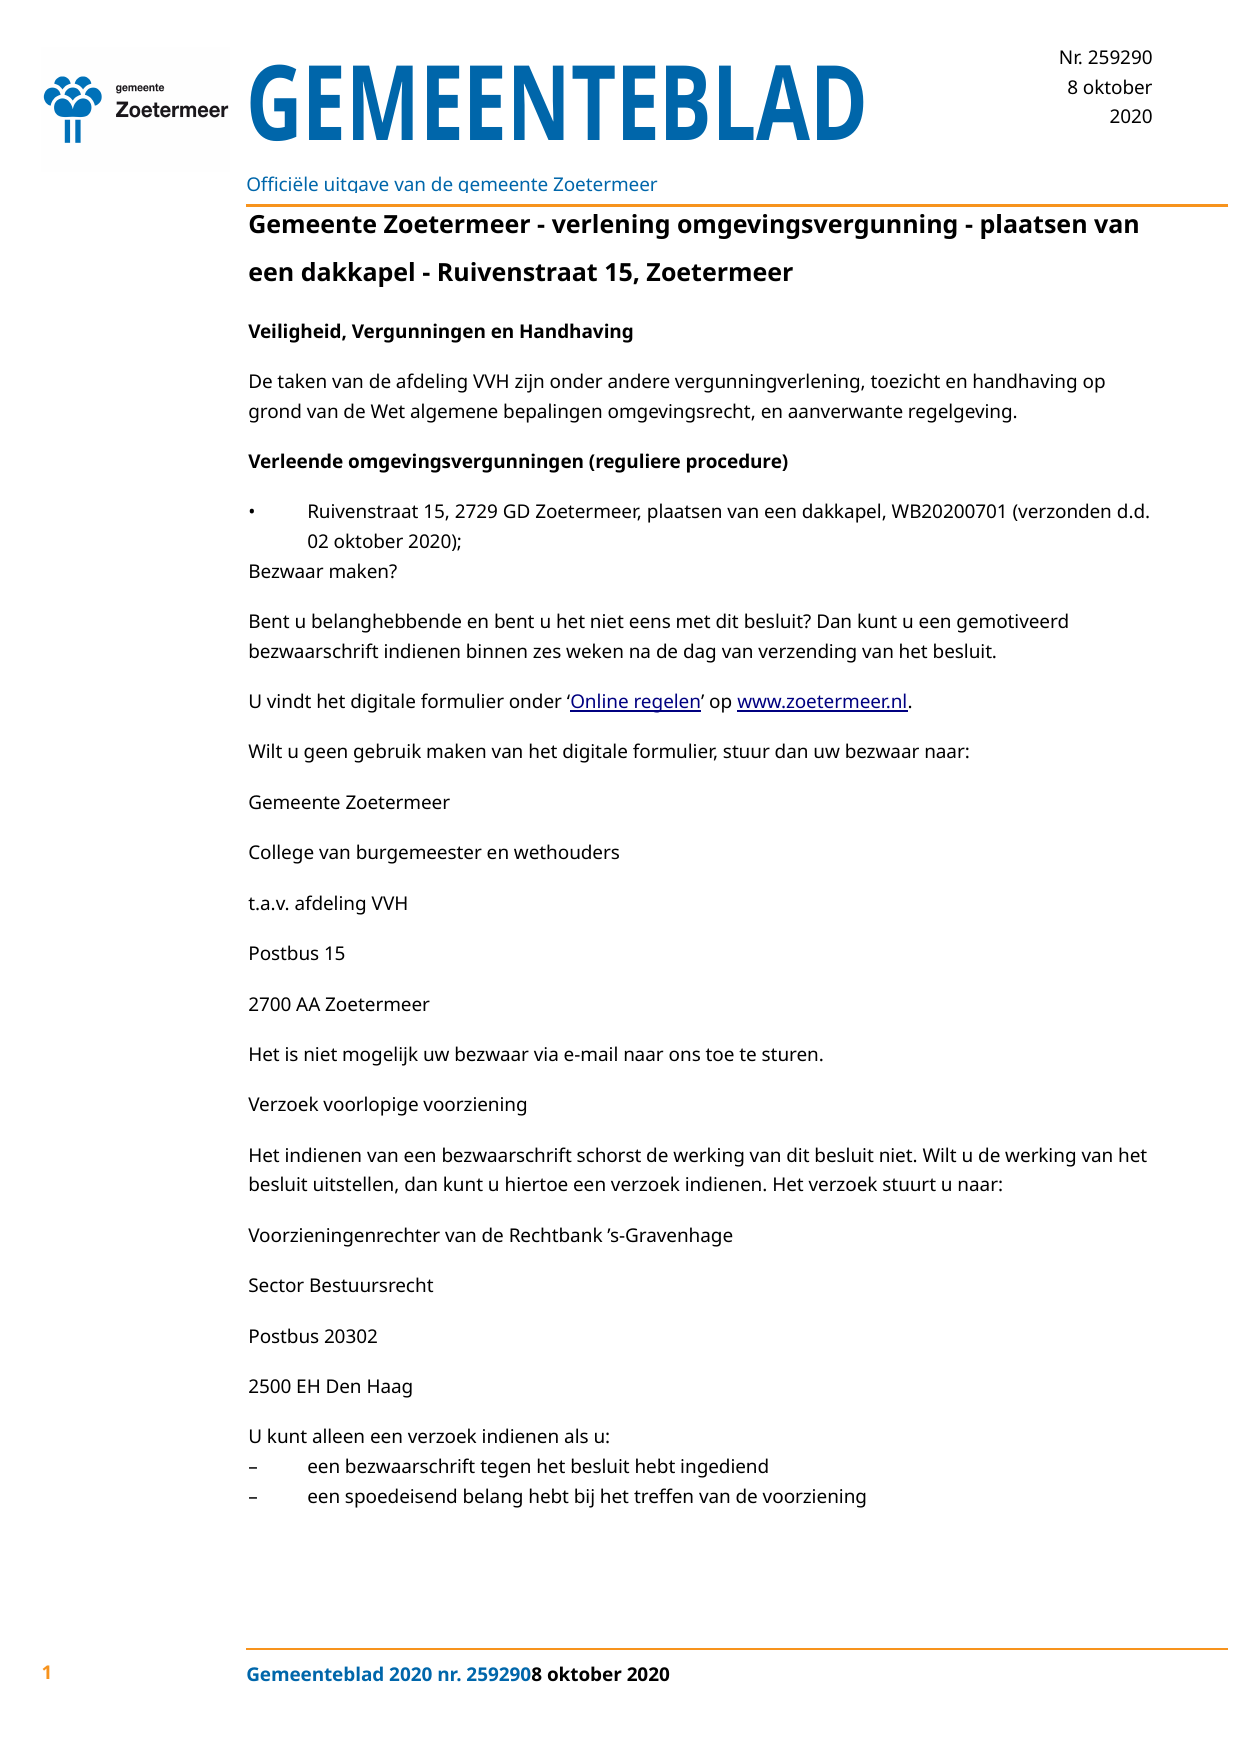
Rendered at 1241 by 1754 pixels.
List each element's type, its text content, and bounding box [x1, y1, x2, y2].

text U kunt alleen een verzoek indienen als u: [248, 1424, 1152, 1449]
text Voorzieningenrechter van de Rechtbank ’s-Gravenhage [248, 1222, 1152, 1248]
text Verzoek voorlopige voorziening [248, 1092, 1152, 1117]
text Postbus 15 [248, 940, 1152, 966]
text Gemeente Zoetermeer [248, 789, 1152, 815]
text Veiligheid, Vergunningen en Handhaving [248, 318, 1152, 344]
list een bezwaarschrift tegen het besluit hebt ingediend [248, 1453, 1152, 1479]
text Gemeente Zoetermeer - verlening omgevingsvergunning - plaatsen van een dakkapel - Ruivenstraat 15, Zoetermeer [248, 207, 1152, 288]
text Bezwaar maken? [248, 558, 1152, 584]
text College van burgemeester en wethouders [248, 839, 1152, 865]
text 2700 AA Zoetermeer [248, 991, 1152, 1017]
picture [41, 47, 231, 172]
text Wilt u geen gebruik maken van het digitale formulier, stuur dan uw bezwaar naar: [248, 739, 1152, 764]
text Het is niet mogelijk uw bezwaar via e-mail naar ons toe te sturen. [248, 1041, 1152, 1067]
text U vindt het digitale formulier onder ‘Online regelen’ op www.zoetermeer.nl. [248, 688, 1152, 714]
text Sector Bestuursrecht [248, 1272, 1152, 1298]
text t.a.v. afdeling VVH [248, 890, 1152, 916]
text De taken van de afdeling VVH zijn onder andere vergunningverlening, toezicht en handhaving op grond van de Wet algemene bepalingen omgevingsrecht, en aanverwante regelgeving. [248, 368, 1152, 424]
text Verleende omgevingsvergunningen (reguliere procedure) [248, 448, 1152, 474]
list een spoedeisend belang hebt bij het treffen van de voorziening [248, 1483, 1152, 1509]
text Postbus 20302 [248, 1323, 1152, 1349]
text Bent u belanghebbende en bent u het niet eens met dit besluit? Dan kunt u een gemotiveerd bezwaarschrift indienen binnen zes weken na de dag van verzending van het besluit. [248, 608, 1152, 664]
text Het indienen van een bezwaarschrift schorst de werking van dit besluit niet. Wilt u de werking van het besluit uitstellen, dan kunt u hiertoe een verzoek indienen. Het verzoek stuurt u naar: [248, 1142, 1152, 1197]
text 2500 EH Den Haag [248, 1373, 1152, 1399]
list Ruivenstraat 15, 2729 GD Zoetermeer, plaatsen van een dakkapel, WB20200701 (verzonden d.d. 02 oktober 2020); [248, 499, 1152, 554]
